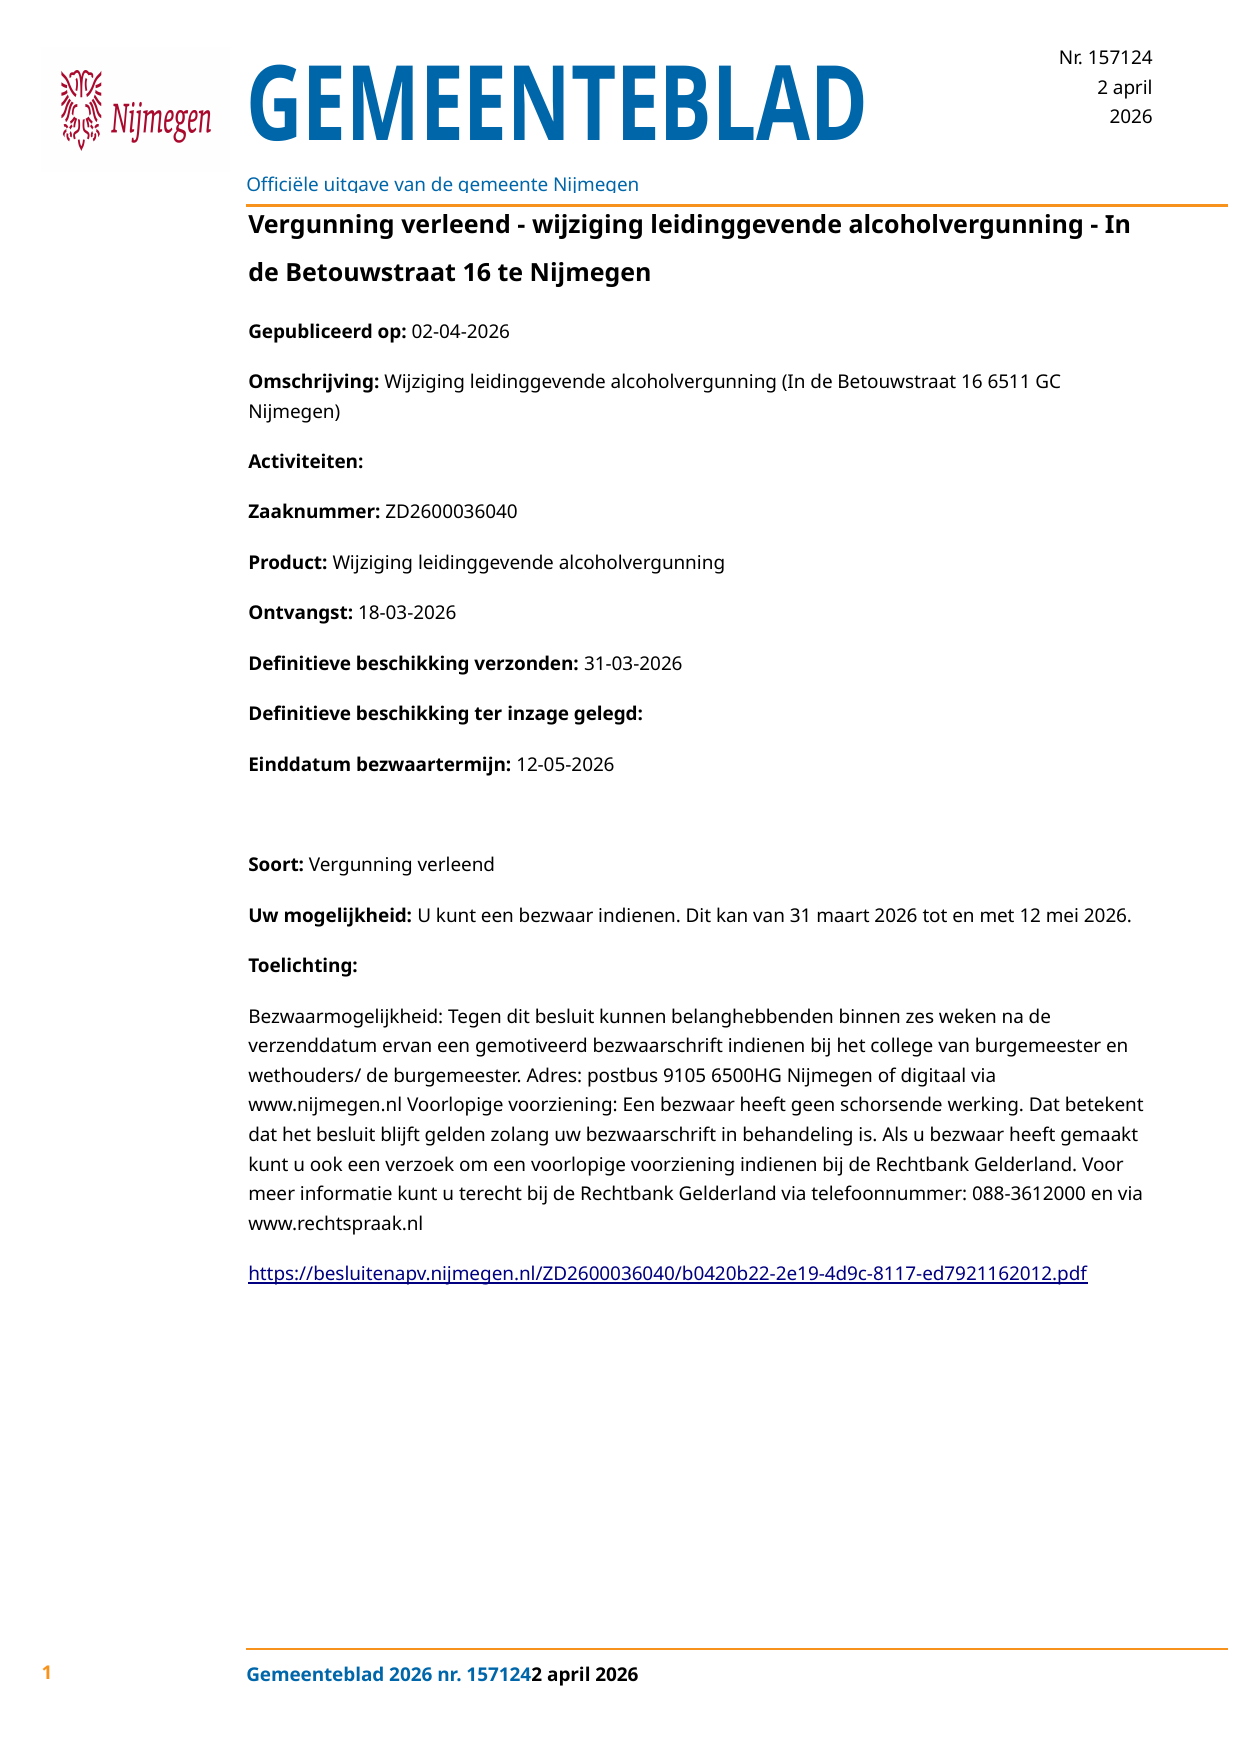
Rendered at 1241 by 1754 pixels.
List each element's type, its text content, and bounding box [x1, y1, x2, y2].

text Zaaknummer: ZD2600036040 [248, 499, 1152, 524]
text Toelichting: [248, 952, 1152, 978]
text Soort: Vergunning verleend [248, 852, 1152, 877]
text Vergunning verleend - wijziging leidinggevende alcoholvergunning - In de Betouwstraat 16 te Nijmegen [248, 207, 1152, 288]
picture [41, 47, 231, 172]
text Uw mogelijkheid: U kunt een bezwaar indienen. Dit kan van 31 maart 2026 tot en met 12 mei 2026. [248, 902, 1152, 928]
text Einddatum bezwaartermijn: 12-05-2026 [248, 751, 1152, 777]
text Gepubliceerd op: 02-04-2026 [248, 318, 1152, 344]
text Activiteiten: [248, 448, 1152, 474]
text Ontvangst: 18-03-2026 [248, 599, 1152, 625]
text https://besluitenapv.nijmegen.nl/ZD2600036040/b0420b22-2e19-4d9c-8117-ed7921162012.pdf [248, 1260, 1152, 1286]
text Bezwaarmogelijkheid: Tegen dit besluit kunnen belanghebbenden binnen zes weken na de verzenddatum ervan een gemotiveerd bezwaarschrift indienen bij het college van burgemeester en wethouders/ de burgemeester. Adres: postbus 9105 6500HG Nijmegen of digitaal via www.nijmegen.nl Voorlopige voorziening: Een bezwaar heeft geen schorsende werking. Dat betekent dat het besluit blijft gelden zolang uw bezwaarschrift in behandeling is. Als u bezwaar heeft gemaakt kunt u ook een verzoek om een voorlopige voorziening indienen bij de Rechtbank Gelderland. Voor meer informatie kunt u terecht bij de Rechtbank Gelderland via telefoonnummer: 088-3612000 en via www.rechtspraak.nl [248, 1003, 1152, 1236]
text Product: Wijziging leidinggevende alcoholvergunning [248, 549, 1152, 575]
text Definitieve beschikking verzonden: 31-03-2026 [248, 650, 1152, 676]
text Omschrijving: Wijziging leidinggevende alcoholvergunning (In de Betouwstraat 16 6511 GC Nijmegen) [248, 368, 1152, 424]
text Definitieve beschikking ter inzage gelegd: [248, 700, 1152, 726]
